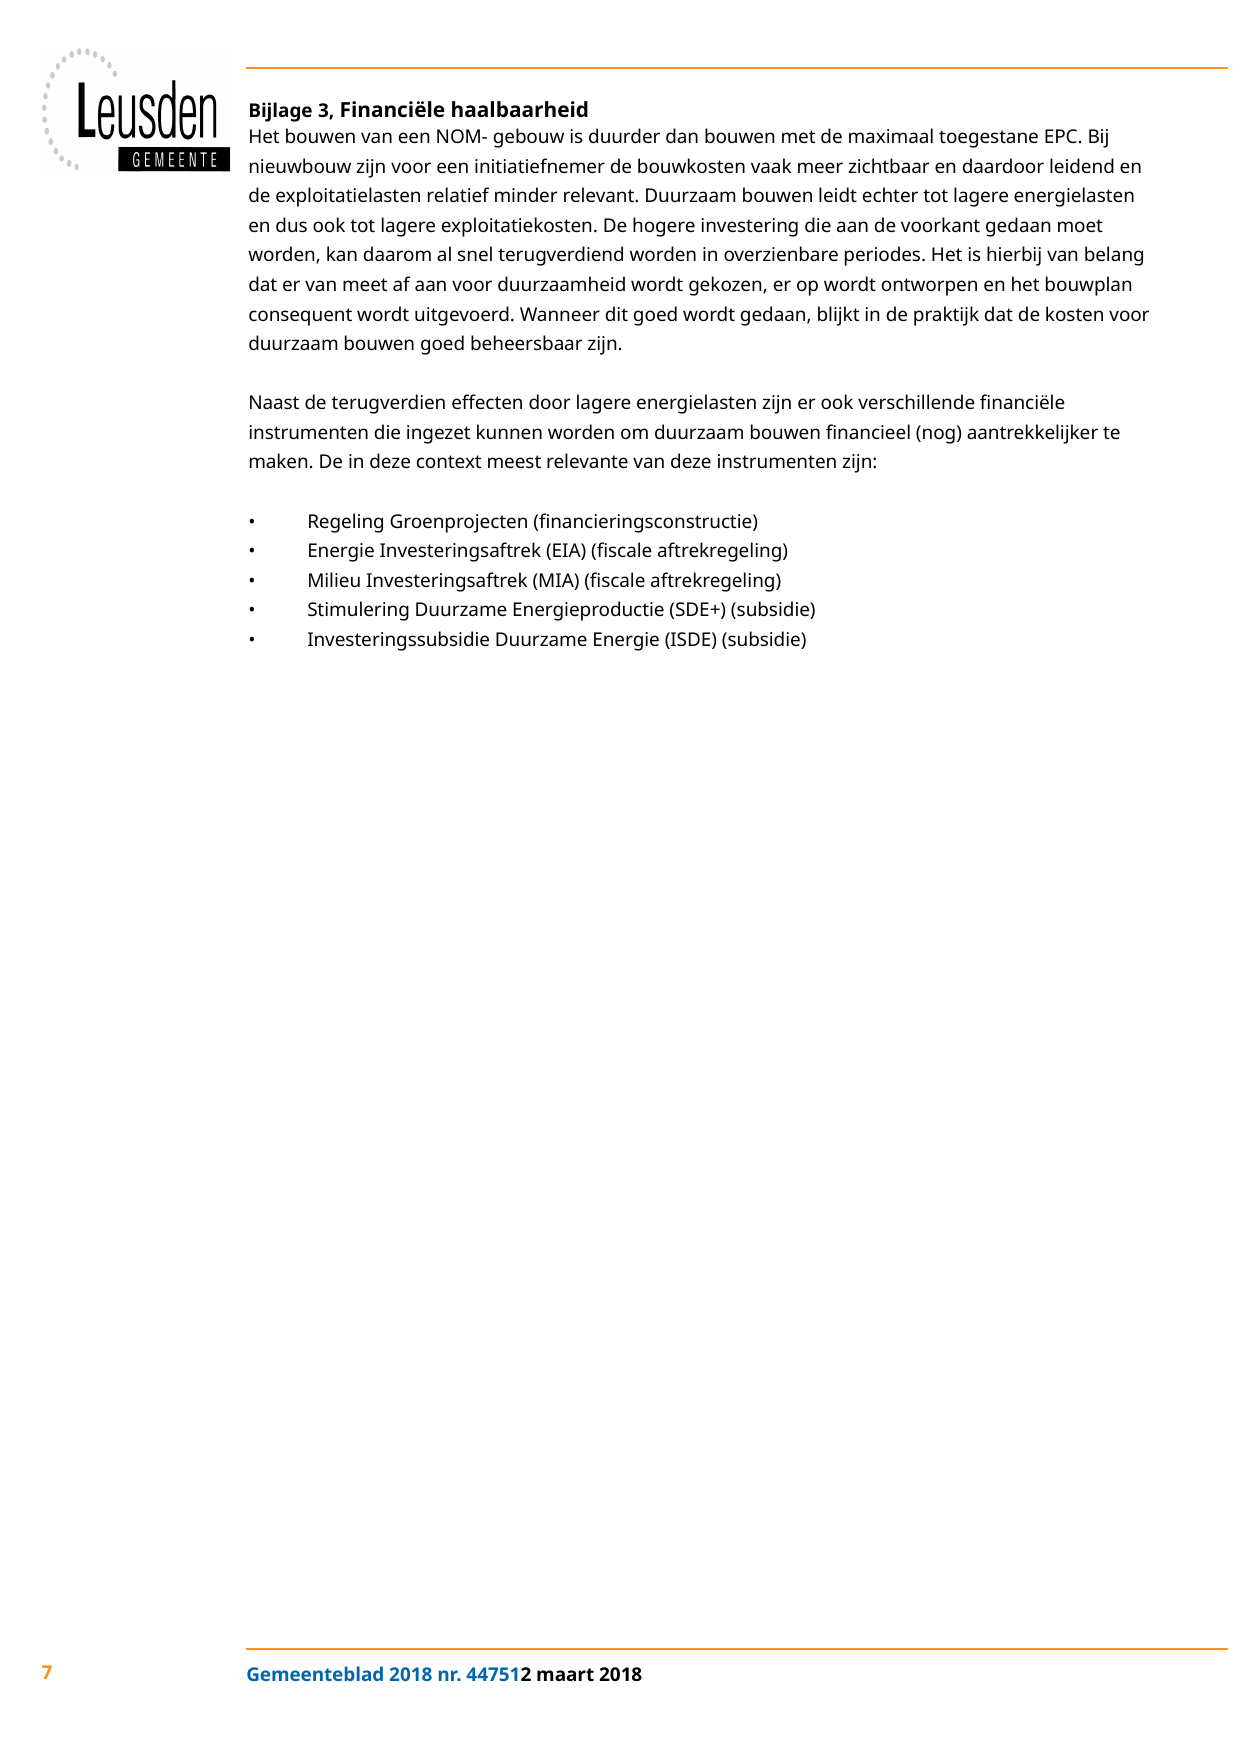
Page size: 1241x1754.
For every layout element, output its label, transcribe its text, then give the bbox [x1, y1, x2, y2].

text Naast de terugverdien effecten door lagere energielasten zijn er ook verschillende financiële instrumenten die ingezet kunnen worden om duurzaam bouwen financieel (nog) aantrekkelijker te maken. De in deze context meest relevante van deze instrumenten zijn: [248, 389, 1152, 474]
list Regeling Groenprojecten (financieringsconstructie) [248, 508, 1152, 534]
list Milieu Investeringsaftrek (MIA) (fiscale aftrekregeling) [248, 567, 1152, 593]
text Bijlage 3, Financiële haalbaarheid [248, 95, 1152, 123]
list Stimulering Duurzame Energieproductie (SDE+) (subsidie) [248, 597, 1152, 622]
picture [41, 47, 231, 172]
list Investeringssubsidie Duurzame Energie (ISDE) (subsidie) [248, 626, 1152, 652]
text Het bouwen van een NOM- gebouw is duurder dan bouwen met de maximaal toegestane EPC. Bij nieuwbouw zijn voor een initiatiefnemer de bouwkosten vaak meer zichtbaar en daardoor leidend en de exploitatielasten relatief minder relevant. Duurzaam bouwen leidt echter tot lagere energielasten en dus ook tot lagere exploitatiekosten. De hogere investering die aan de voorkant gedaan moet worden, kan daarom al snel terugverdiend worden in overzienbare periodes. Het is hierbij van belang dat er van meet af aan voor duurzaamheid wordt gekozen, er op wordt ontworpen en het bouwplan consequent wordt uitgevoerd. Wanneer dit goed wordt gedaan, blijkt in de praktijk dat de kosten voor duurzaam bouwen goed beheersbaar zijn. [248, 123, 1152, 356]
list Energie Investeringsaftrek (EIA) (fiscale aftrekregeling) [248, 537, 1152, 563]
